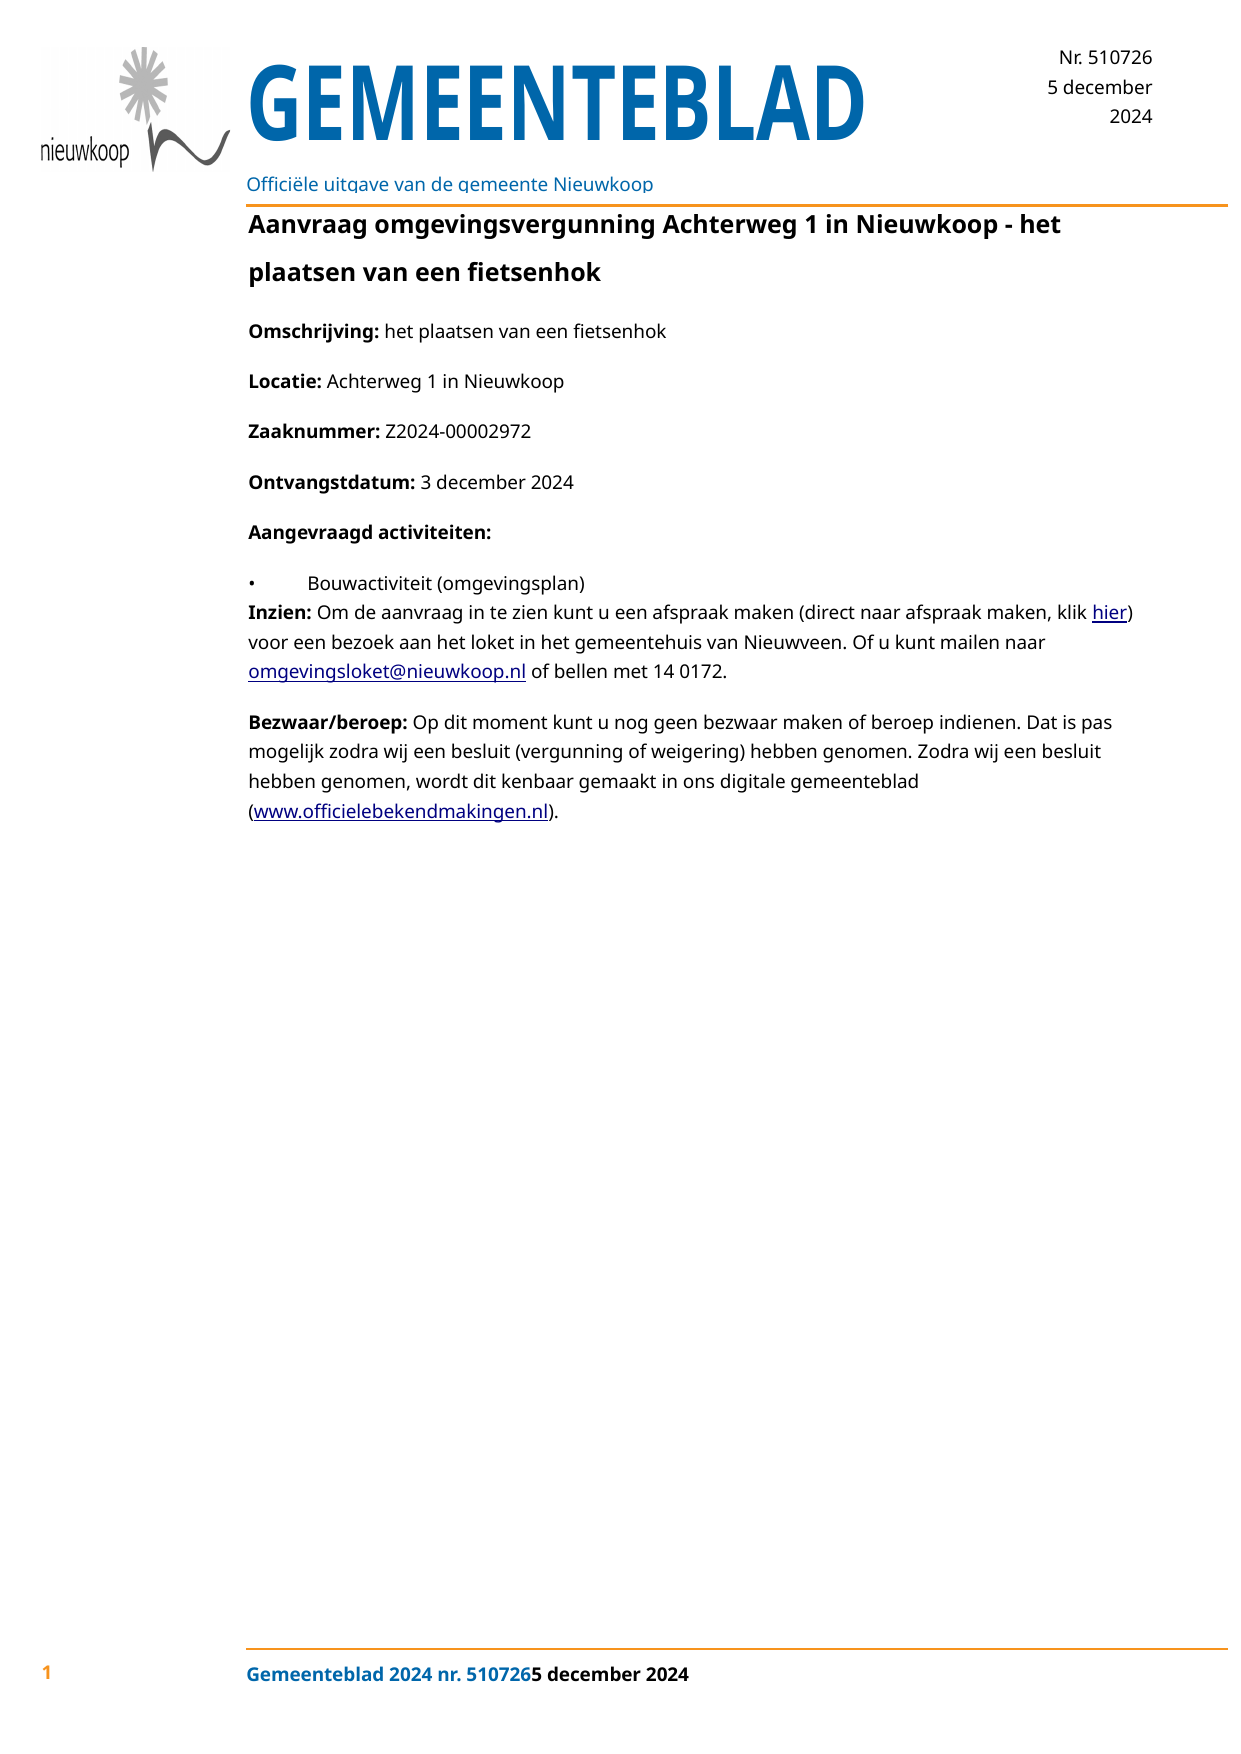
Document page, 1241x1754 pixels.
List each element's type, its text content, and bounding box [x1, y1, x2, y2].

text Inzien: Om de aanvraag in te zien kunt u een afspraak maken (direct naar afspraak maken, klik hier) voor een bezoek aan het loket in het gemeentehuis van Nieuwveen. Of u kunt mailen naar omgevingsloket@nieuwkoop.nl of bellen met 14 0172. [248, 599, 1152, 684]
text Omschrijving: het plaatsen van een fietsenhok [248, 318, 1152, 344]
picture [41, 47, 231, 172]
text Zaaknummer: Z2024-00002972 [248, 419, 1152, 444]
text Ontvangstdatum: 3 december 2024 [248, 469, 1152, 495]
text Locatie: Achterweg 1 in Nieuwkoop [248, 368, 1152, 394]
text Aanvraag omgevingsvergunning Achterweg 1 in Nieuwkoop - het plaatsen van een fietsenhok [248, 207, 1152, 288]
list Bouwactiviteit (omgevingsplan) [248, 570, 1152, 596]
text Aangevraagd activiteiten: [248, 519, 1152, 545]
text Bezwaar/beroep: Op dit moment kunt u nog geen bezwaar maken of beroep indienen. Dat is pas mogelijk zodra wij een besluit (vergunning of weigering) hebben genomen. Zodra wij een besluit hebben genomen, wordt dit kenbaar gemaakt in ons digitale gemeenteblad (www.officielebekendmakingen.nl). [248, 709, 1152, 824]
